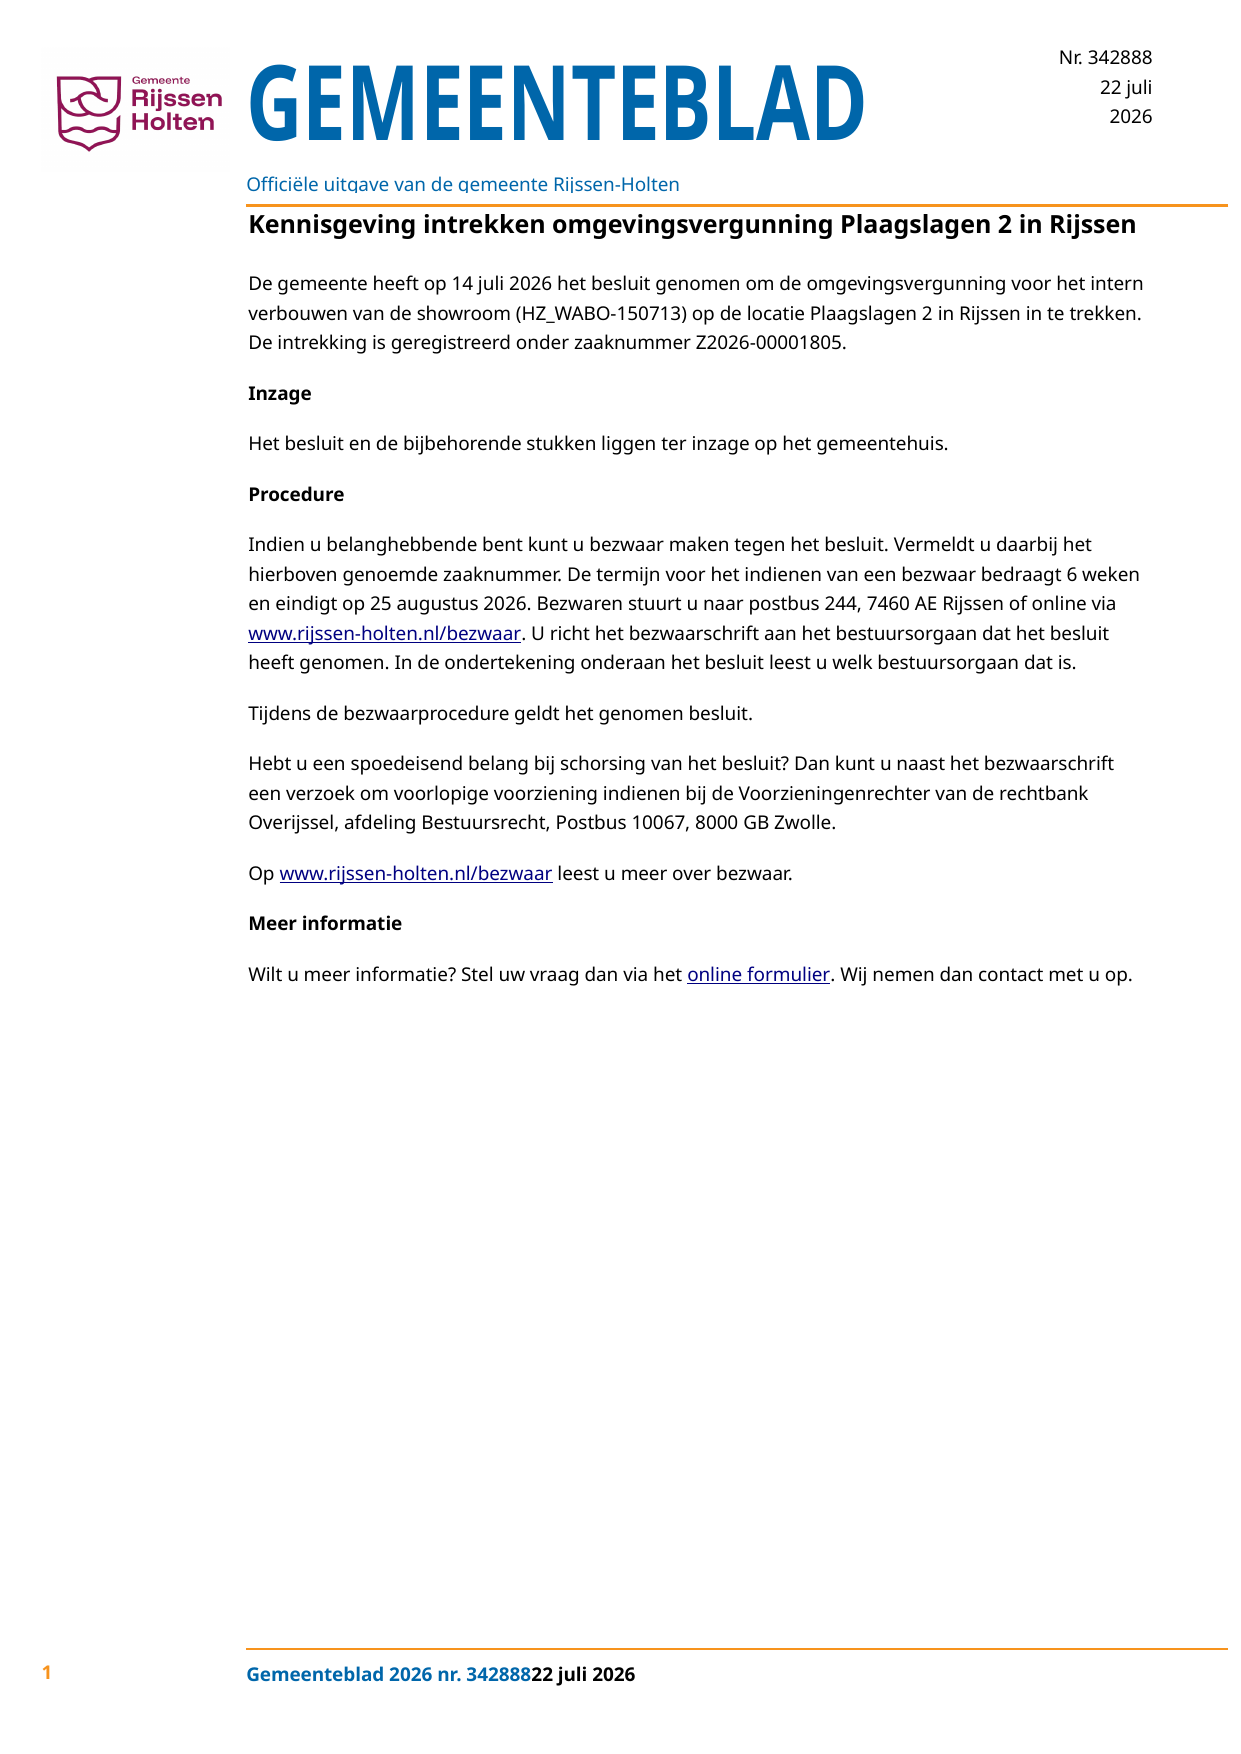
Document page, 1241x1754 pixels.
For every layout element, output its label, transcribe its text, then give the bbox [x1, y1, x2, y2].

picture [41, 47, 231, 172]
text Wilt u meer informatie? Stel uw vraag dan via het online formulier. Wij nemen dan contact met u op. [248, 961, 1152, 986]
text De gemeente heeft op 14 juli 2026 het besluit genomen om de omgevingsvergunning voor het intern verbouwen van de showroom (HZ_WABO-150713) op de locatie Plaagslagen 2 in Rijssen in te trekken. De intrekking is geregistreerd onder zaaknummer Z2026-00001805. [248, 270, 1152, 355]
text Tijdens de bezwaarprocedure geldt het genomen besluit. [248, 700, 1152, 726]
text Het besluit en de bijbehorende stukken liggen ter inzage op het gemeentehuis. [248, 430, 1152, 456]
text Indien u belanghebbende bent kunt u bezwaar maken tegen het besluit. Vermeldt u daarbij het hierboven genoemde zaaknummer. De termijn voor het indienen van een bezwaar bedraagt 6 weken en eindigt op 25 augustus 2026. Bezwaren stuurt u naar postbus 244, 7460 AE Rijssen of online via www.rijssen-holten.nl/bezwaar. U richt het bezwaarschrift aan het bestuursorgaan dat het besluit heeft genomen. In de ondertekening onderaan het besluit leest u welk bestuursorgaan dat is. [248, 531, 1152, 675]
text Inzage [248, 380, 1152, 406]
text Op www.rijssen-holten.nl/bezwaar leest u meer over bezwaar. [248, 860, 1152, 886]
text Procedure [248, 481, 1152, 506]
text Kennisgeving intrekken omgevingsvergunning Plaagslagen 2 in Rijssen [248, 207, 1152, 241]
text Meer informatie [248, 910, 1152, 936]
text Hebt u een spoedeisend belang bij schorsing van het besluit? Dan kunt u naast het bezwaarschrift een verzoek om voorlopige voorziening indienen bij de Voorzieningenrechter van de rechtbank Overijssel, afdeling Bestuursrecht, Postbus 10067, 8000 GB Zwolle. [248, 750, 1152, 835]
